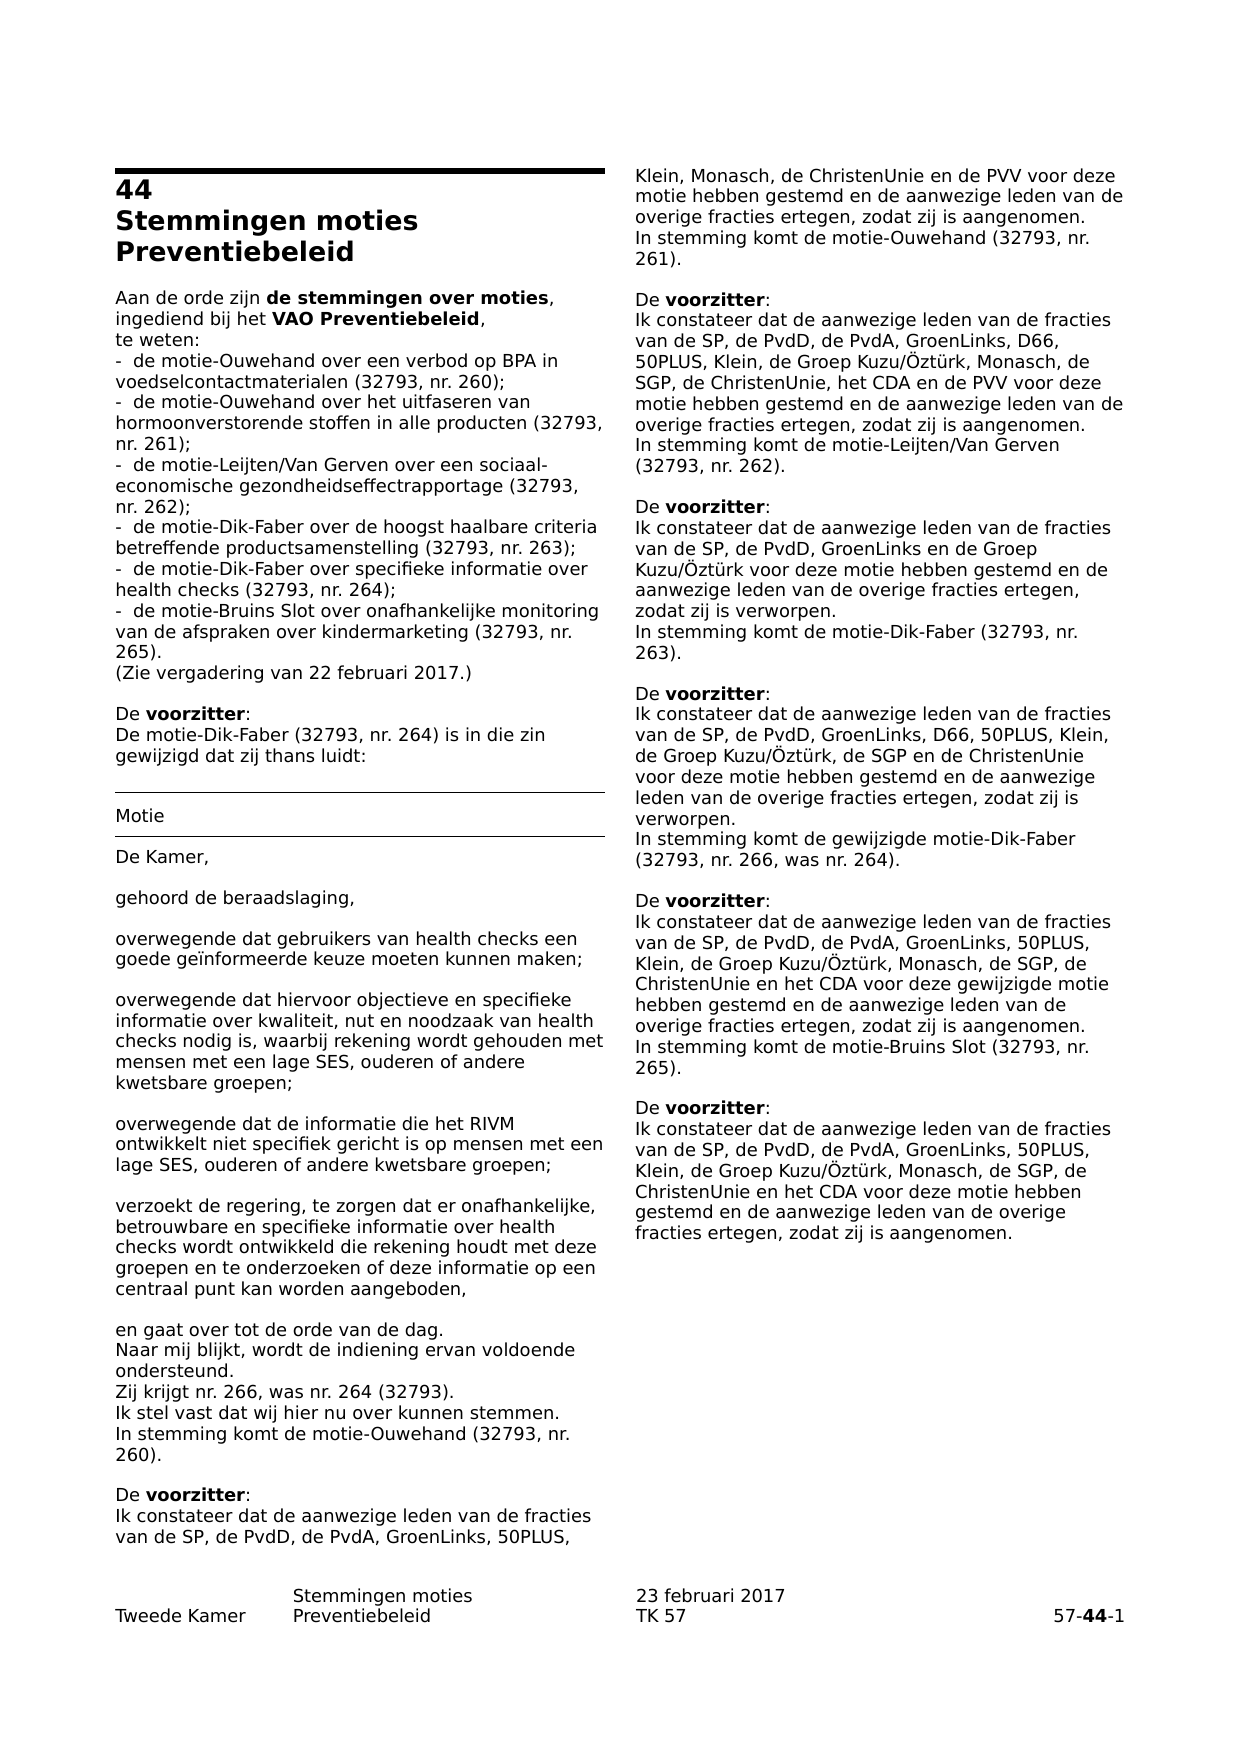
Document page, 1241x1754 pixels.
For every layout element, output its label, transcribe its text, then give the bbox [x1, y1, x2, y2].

text De motie-Dik-Faber (32793, nr. 264) is in die zin gewijzigd dat zij thans luidt: [115, 725, 605, 766]
text In stemming komt de motie-Leijten/Van Gerven (32793, nr. 262). [635, 435, 1125, 477]
list de motie-Dik-Faber over de hoogst haalbare criteria betreffende productsamenstelling (32793, nr. 263); [115, 517, 605, 559]
list de motie-Ouwehand over het uitfaseren van hormoonverstorende stoffen in alle producten (32793, nr. 261); [115, 392, 605, 455]
text In stemming komt de motie-Bruins Slot (32793, nr. 265). [635, 1037, 1125, 1078]
text te weten: [115, 330, 605, 351]
text en gaat over tot de orde van de dag. [115, 1319, 605, 1340]
title 44 Stemmingen moties Preventiebeleid [115, 174, 605, 268]
text In stemming komt de motie-Ouwehand (32793, nr. 261). [635, 228, 1125, 269]
text gehoord de beraadslaging, [115, 888, 605, 908]
text De voorzitter: [115, 704, 605, 725]
text Ik constateer dat de aanwezige leden van de fracties van de SP, de PvdD, de PvdA, GroenLinks, D66, 50PLUS, Klein, de Groep Kuzu/Öztürk, Monasch, de SGP, de ChristenUnie, het CDA en de PVV voor deze motie hebben gestemd en de aanwezige leden van de overige fracties ertegen, zodat zij is aangenomen. [635, 310, 1125, 435]
text De voorzitter: [115, 1485, 605, 1506]
list de motie-Bruins Slot over onafhankelijke monitoring van de afspraken over kindermarketing (32793, nr. 265). [115, 601, 605, 663]
text Aan de orde zijn de stemmingen over moties, ingediend bij het VAO Preventiebeleid, [115, 288, 605, 330]
list de motie-Ouwehand over een verbod op BPA in voedselcontactmaterialen (32793, nr. 260); [115, 351, 605, 392]
text In stemming komt de gewijzigde motie-Dik-Faber (32793, nr. 266, was nr. 264). [635, 829, 1125, 871]
text overwegende dat de informatie die het RIVM ontwikkelt niet specifiek gericht is op mensen met een lage SES, ouderen of andere kwetsbare groepen; [115, 1113, 605, 1176]
text Ik constateer dat de aanwezige leden van de fracties van de SP, de PvdD, de PvdA, GroenLinks, 50PLUS, Klein, de Groep Kuzu/Öztürk, Monasch, de SGP, de ChristenUnie en het CDA voor deze gewijzigde motie hebben gestemd en de aanwezige leden van de overige fracties ertegen, zodat zij is aangenomen. [635, 912, 1125, 1037]
text De voorzitter: [635, 289, 1125, 310]
text In stemming komt de motie-Dik-Faber (32793, nr. 263). [635, 622, 1125, 663]
text overwegende dat gebruikers van health checks een goede geïnformeerde keuze moeten kunnen maken; [115, 928, 605, 970]
text Ik constateer dat de aanwezige leden van de fracties van de SP, de PvdD, GroenLinks, D66, 50PLUS, Klein, de Groep Kuzu/Öztürk, de SGP en de ChristenUnie voor deze motie hebben gestemd en de aanwezige leden van de overige fracties ertegen, zodat zij is verworpen. [635, 704, 1125, 829]
text In stemming komt de motie-Ouwehand (32793, nr. 260). [115, 1423, 605, 1465]
text Ik constateer dat de aanwezige leden van de fracties van de SP, de PvdD, GroenLinks en de Groep Kuzu/Öztürk voor deze motie hebben gestemd en de aanwezige leden van de overige fracties ertegen, zodat zij is verworpen. [635, 518, 1125, 622]
text Ik constateer dat de aanwezige leden van de fracties van de SP, de PvdD, de PvdA, GroenLinks, 50PLUS, [115, 1506, 605, 1547]
list de motie-Dik-Faber over specifieke informatie over health checks (32793, nr. 264); [115, 559, 605, 601]
text (Zie vergadering van 22 februari 2017.) [115, 663, 605, 684]
list de motie-Leijten/Van Gerven over een sociaal-economische gezondheidseffectrapportage (32793, nr. 262); [115, 455, 605, 517]
text Zij krijgt nr. 266, was nr. 264 (32793). [115, 1382, 605, 1403]
text Ik constateer dat de aanwezige leden van de fracties van de SP, de PvdD, de PvdA, GroenLinks, 50PLUS, Klein, de Groep Kuzu/Öztürk, Monasch, de SGP, de ChristenUnie en het CDA voor deze motie hebben gestemd en de aanwezige leden van de overige fracties ertegen, zodat zij is aangenomen. [635, 1119, 1125, 1244]
text Naar mij blijkt, wordt de indiening ervan voldoende ondersteund. [115, 1340, 605, 1382]
text De voorzitter: [635, 683, 1125, 704]
text De voorzitter: [635, 497, 1125, 518]
text Klein, Monasch, de ChristenUnie en de PVV voor deze motie hebben gestemd en de aanwezige leden van de overige fracties ertegen, zodat zij is aangenomen. [635, 165, 1125, 228]
text Motie [115, 806, 605, 827]
text verzoekt de regering, te zorgen dat er onafhankelijke, betrouwbare en specifieke informatie over health checks wordt ontwikkeld die rekening houdt met deze groepen en te onderzoeken of deze informatie op een centraal punt kan worden aangeboden, [115, 1196, 605, 1299]
text overwegende dat hiervoor objectieve en specifieke informatie over kwaliteit, nut en noodzaak van health checks nodig is, waarbij rekening wordt gehouden met mensen met een lage SES, ouderen of andere kwetsbare groepen; [115, 990, 605, 1093]
text De voorzitter: [635, 891, 1125, 912]
text Ik stel vast dat wij hier nu over kunnen stemmen. [115, 1403, 605, 1423]
text De voorzitter: [635, 1098, 1125, 1119]
text De Kamer, [115, 847, 605, 868]
